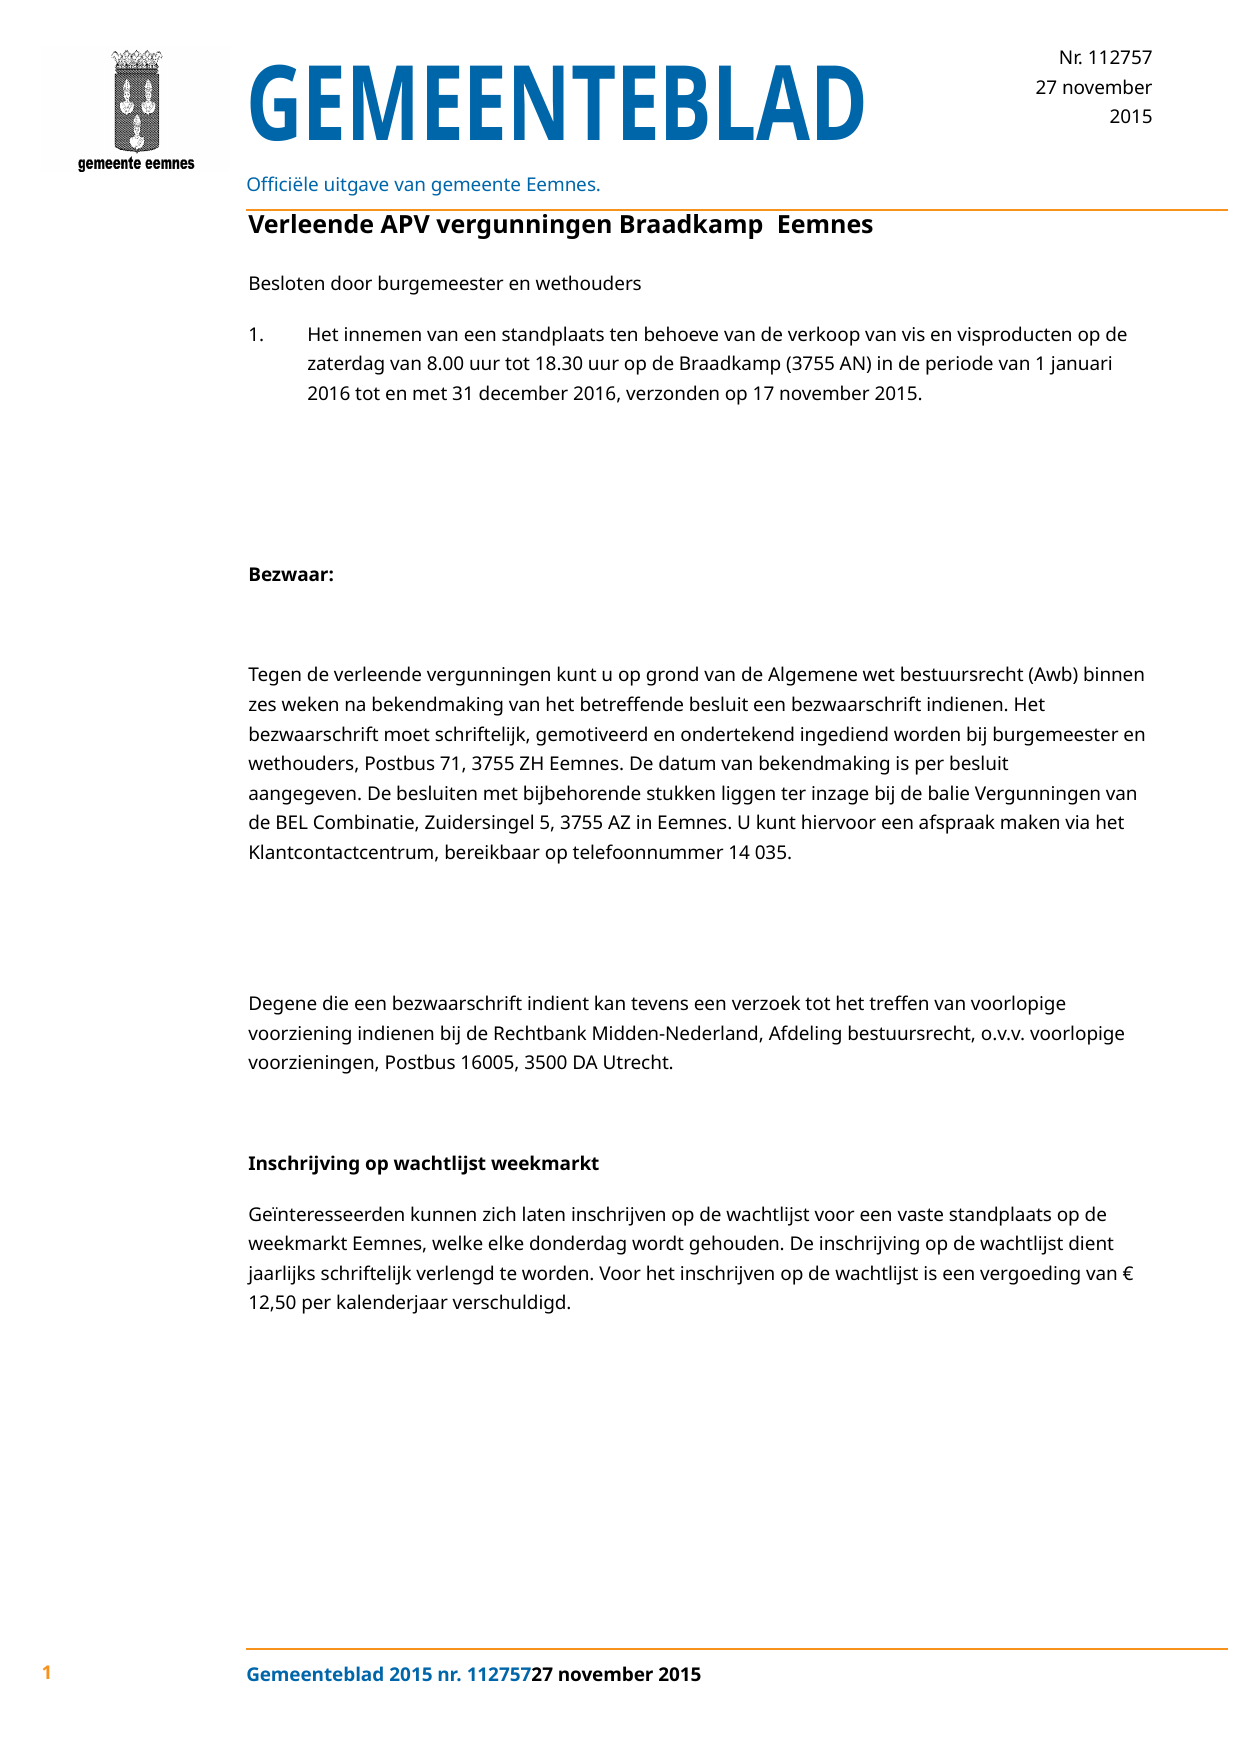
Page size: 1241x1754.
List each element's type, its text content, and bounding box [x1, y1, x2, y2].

text Bezwaar: [248, 561, 1152, 586]
text Geïnteresseerden kunnen zich laten inschrijven op de wachtlijst voor een vaste standplaats op de weekmarkt Eemnes, welke elke donderdag wordt gehouden. De inschrijving op de wachtlijst dient jaarlijks schriftelijk verlengd te worden. Voor het inschrijven op de wachtlijst is een vergoeding van € 12,50 per kalenderjaar verschuldigd. [248, 1201, 1152, 1315]
text Degene die een bezwaarschrift indient kan tevens een verzoek tot het treffen van voorlopige voorziening indienen bij de Rechtbank Midden-Nederland, Afdeling bestuursrecht, o.v.v. voorlopige voorzieningen, Postbus 16005, 3500 DA Utrecht. [248, 990, 1152, 1075]
picture [41, 47, 231, 172]
text Tegen de verleende vergunningen kunt u op grond van de Algemene wet bestuursrecht (Awb) binnen zes weken na bekendmaking van het betreffende besluit een bezwaarschrift indienen. Het bezwaarschrift moet schriftelijk, gemotiveerd en ondertekend ingediend worden bij burgemeester en wethouders, Postbus 71, 3755 ZH Eemnes. De datum van bekendmaking is per besluit aangegeven. De besluiten met bijbehorende stukken liggen ter inzage bij de balie Vergunningen van de BEL Combinatie, Zuidersingel 5, 3755 AZ in Eemnes. U kunt hiervoor een afspraak maken via het Klantcontactcentrum, bereikbaar op telefoonnummer 14 035. [248, 662, 1152, 865]
text Verleende APV vergunningen Braadkamp Eemnes [248, 211, 1152, 241]
text Inschrijving op wachtlijst weekmarkt [248, 1150, 1152, 1176]
list Het innemen van een standplaats ten behoeve van de verkoop van vis en visproducten op de zaterdag van 8.00 uur tot 18.30 uur op de Braadkamp (3755 AN) in de periode van 1 januari 2016 tot en met 31 december 2016, verzonden op 17 november 2015. [248, 321, 1152, 406]
text Besloten door burgemeester en wethouders [248, 270, 1152, 296]
